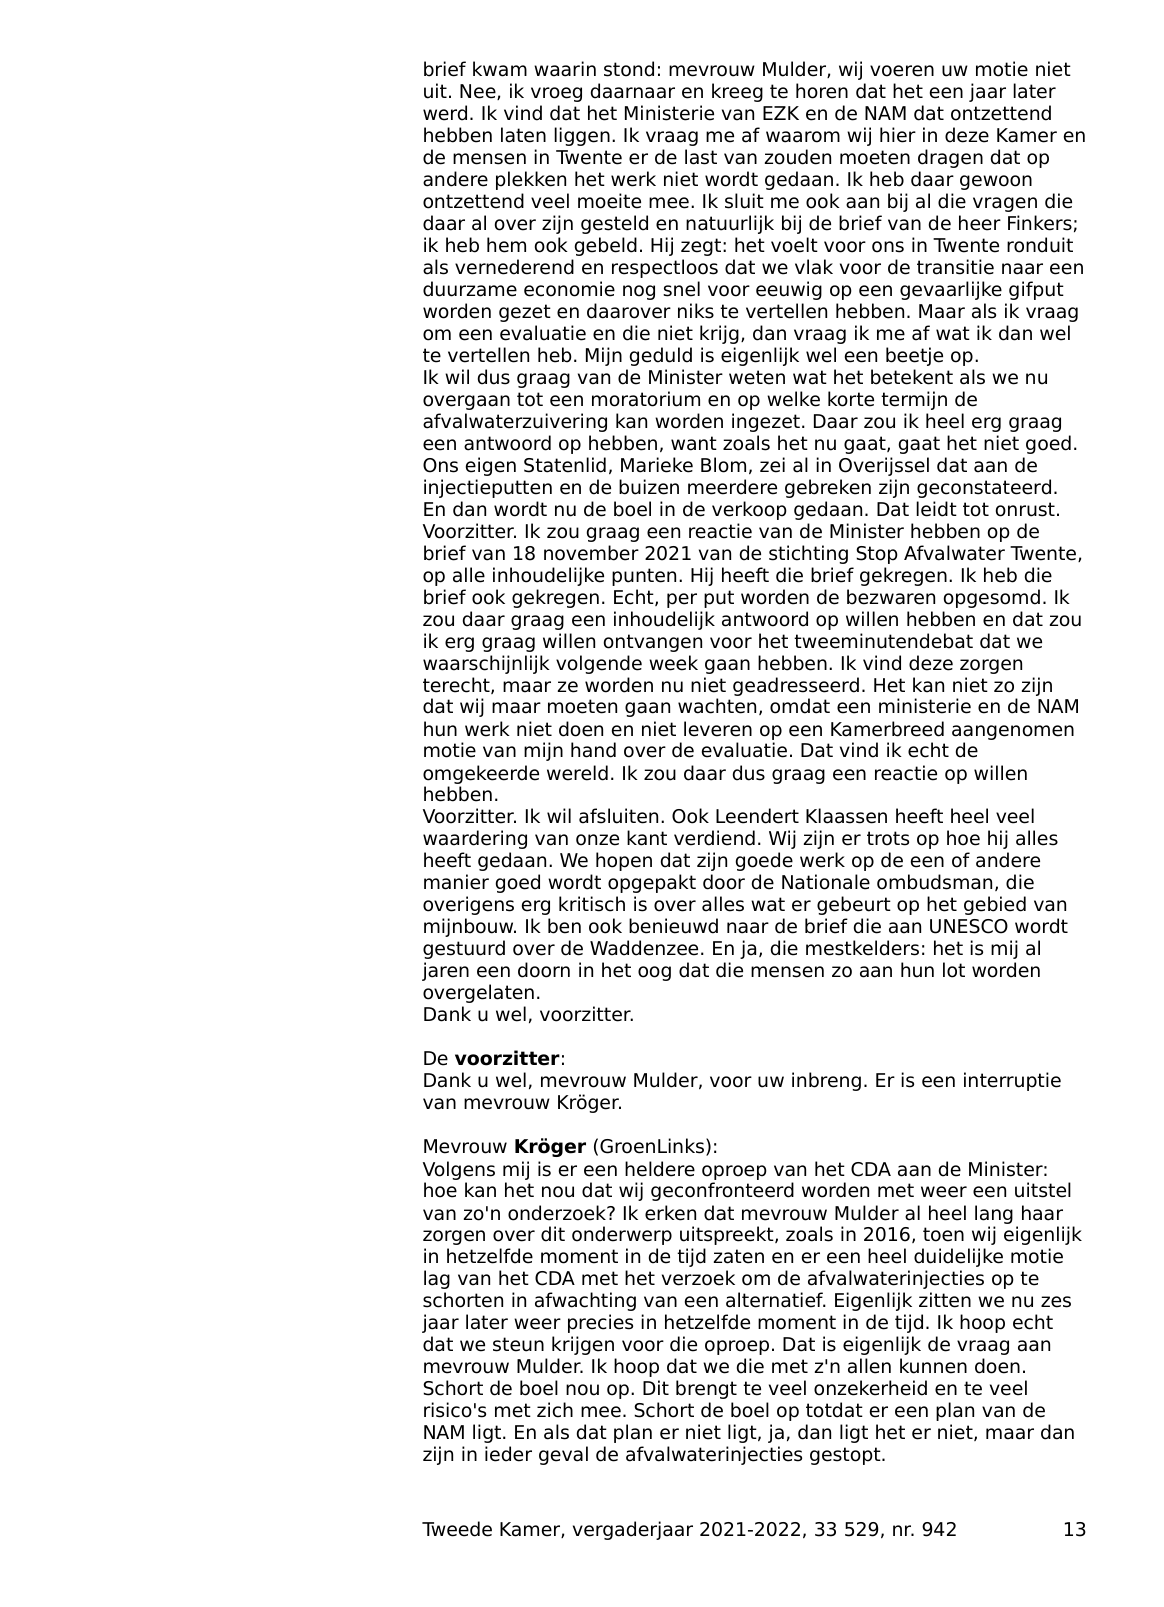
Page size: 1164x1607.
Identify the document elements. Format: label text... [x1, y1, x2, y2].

text Ik wil dus graag van de Minister weten wat het betekent als we nu overgaan tot een moratorium en op welke korte termijn de afvalwaterzuivering kan worden ingezet. Daar zou ik heel erg graag een antwoord op hebben, want zoals het nu gaat, gaat het niet goed. Ons eigen Statenlid, Marieke Blom, zei al in Overijssel dat aan de injectieputten en de buizen meerdere gebreken zijn geconstateerd. En dan wordt nu de boel in de verkoop gedaan. Dat leidt tot onrust. [422, 367, 1087, 521]
text Voorzitter. Ik zou graag een reactie van de Minister hebben op de brief van 18 november 2021 van de stichting Stop Afvalwater Twente, op alle inhoudelijke punten. Hij heeft die brief gekregen. Ik heb die brief ook gekregen. Echt, per put worden de bezwaren opgesomd. Ik zou daar graag een inhoudelijk antwoord op willen hebben en dat zou ik erg graag willen ontvangen voor het tweeminutendebat dat we waarschijnlijk volgende week gaan hebben. Ik vind deze zorgen terecht, maar ze worden nu niet geadresseerd. Het kan niet zo zijn dat wij maar moeten gaan wachten, omdat een ministerie en de NAM hun werk niet doen en niet leveren op een Kamerbreed aangenomen motie van mijn hand over de evaluatie. Dat vind ik echt de omgekeerde wereld. Ik zou daar dus graag een reactie op willen hebben. [422, 521, 1087, 806]
text Volgens mij is er een heldere oproep van het CDA aan de Minister: hoe kan het nou dat wij geconfronteerd worden met weer een uitstel van zo'n onderzoek? Ik erken dat mevrouw Mulder al heel lang haar zorgen over dit onderwerp uitspreekt, zoals in 2016, toen wij eigenlijk in hetzelfde moment in de tijd zaten en er een heel duidelijke motie lag van het CDA met het verzoek om de afvalwaterinjecties op te schorten in afwachting van een alternatief. Eigenlijk zitten we nu zes jaar later weer precies in hetzelfde moment in de tijd. Ik hoop echt dat we steun krijgen voor die oproep. Dat is eigenlijk de vraag aan mevrouw Mulder. Ik hoop dat we die met z'n allen kunnen doen. Schort de boel nou op. Dit brengt te veel onzekerheid en te veel risico's met zich mee. Schort de boel op totdat er een plan van de NAM ligt. En als dat plan er niet ligt, ja, dan ligt het er niet, maar dan zijn in ieder geval de afvalwaterinjecties gestopt. [422, 1158, 1087, 1466]
text Voorzitter. Ik wil afsluiten. Ook Leendert Klaassen heeft heel veel waardering van onze kant verdiend. Wij zijn er trots op hoe hij alles heeft gedaan. We hopen dat zijn goede werk op de een of andere manier goed wordt opgepakt door de Nationale ombudsman, die overigens erg kritisch is over alles wat er gebeurt op het gebied van mijnbouw. Ik ben ook benieuwd naar de brief die aan UNESCO wordt gestuurd over de Waddenzee. En ja, die mestkelders: het is mij al jaren een doorn in het oog dat die mensen zo aan hun lot worden overgelaten. [422, 806, 1087, 1004]
text brief kwam waarin stond: mevrouw Mulder, wij voeren uw motie niet uit. Nee, ik vroeg daarnaar en kreeg te horen dat het een jaar later werd. Ik vind dat het Ministerie van EZK en de NAM dat ontzettend hebben laten liggen. Ik vraag me af waarom wij hier in deze Kamer en de mensen in Twente er de last van zouden moeten dragen dat op andere plekken het werk niet wordt gedaan. Ik heb daar gewoon ontzettend veel moeite mee. Ik sluit me ook aan bij al die vragen die daar al over zijn gesteld en natuurlijk bij de brief van de heer Finkers; ik heb hem ook gebeld. Hij zegt: het voelt voor ons in Twente ronduit als vernederend en respectloos dat we vlak voor de transitie naar een duurzame economie nog snel voor eeuwig op een gevaarlijke gifput worden gezet en daarover niks te vertellen hebben. Maar als ik vraag om een evaluatie en die niet krijg, dan vraag ik me af wat ik dan wel te vertellen heb. Mijn geduld is eigenlijk wel een beetje op. [422, 59, 1087, 367]
text De voorzitter: [422, 1048, 1087, 1070]
text Dank u wel, mevrouw Mulder, voor uw inbreng. Er is een interruptie van mevrouw Kröger. [422, 1070, 1087, 1114]
text Mevrouw Kröger (GroenLinks): [422, 1136, 1087, 1158]
text Dank u wel, voorzitter. [422, 1004, 1087, 1026]
